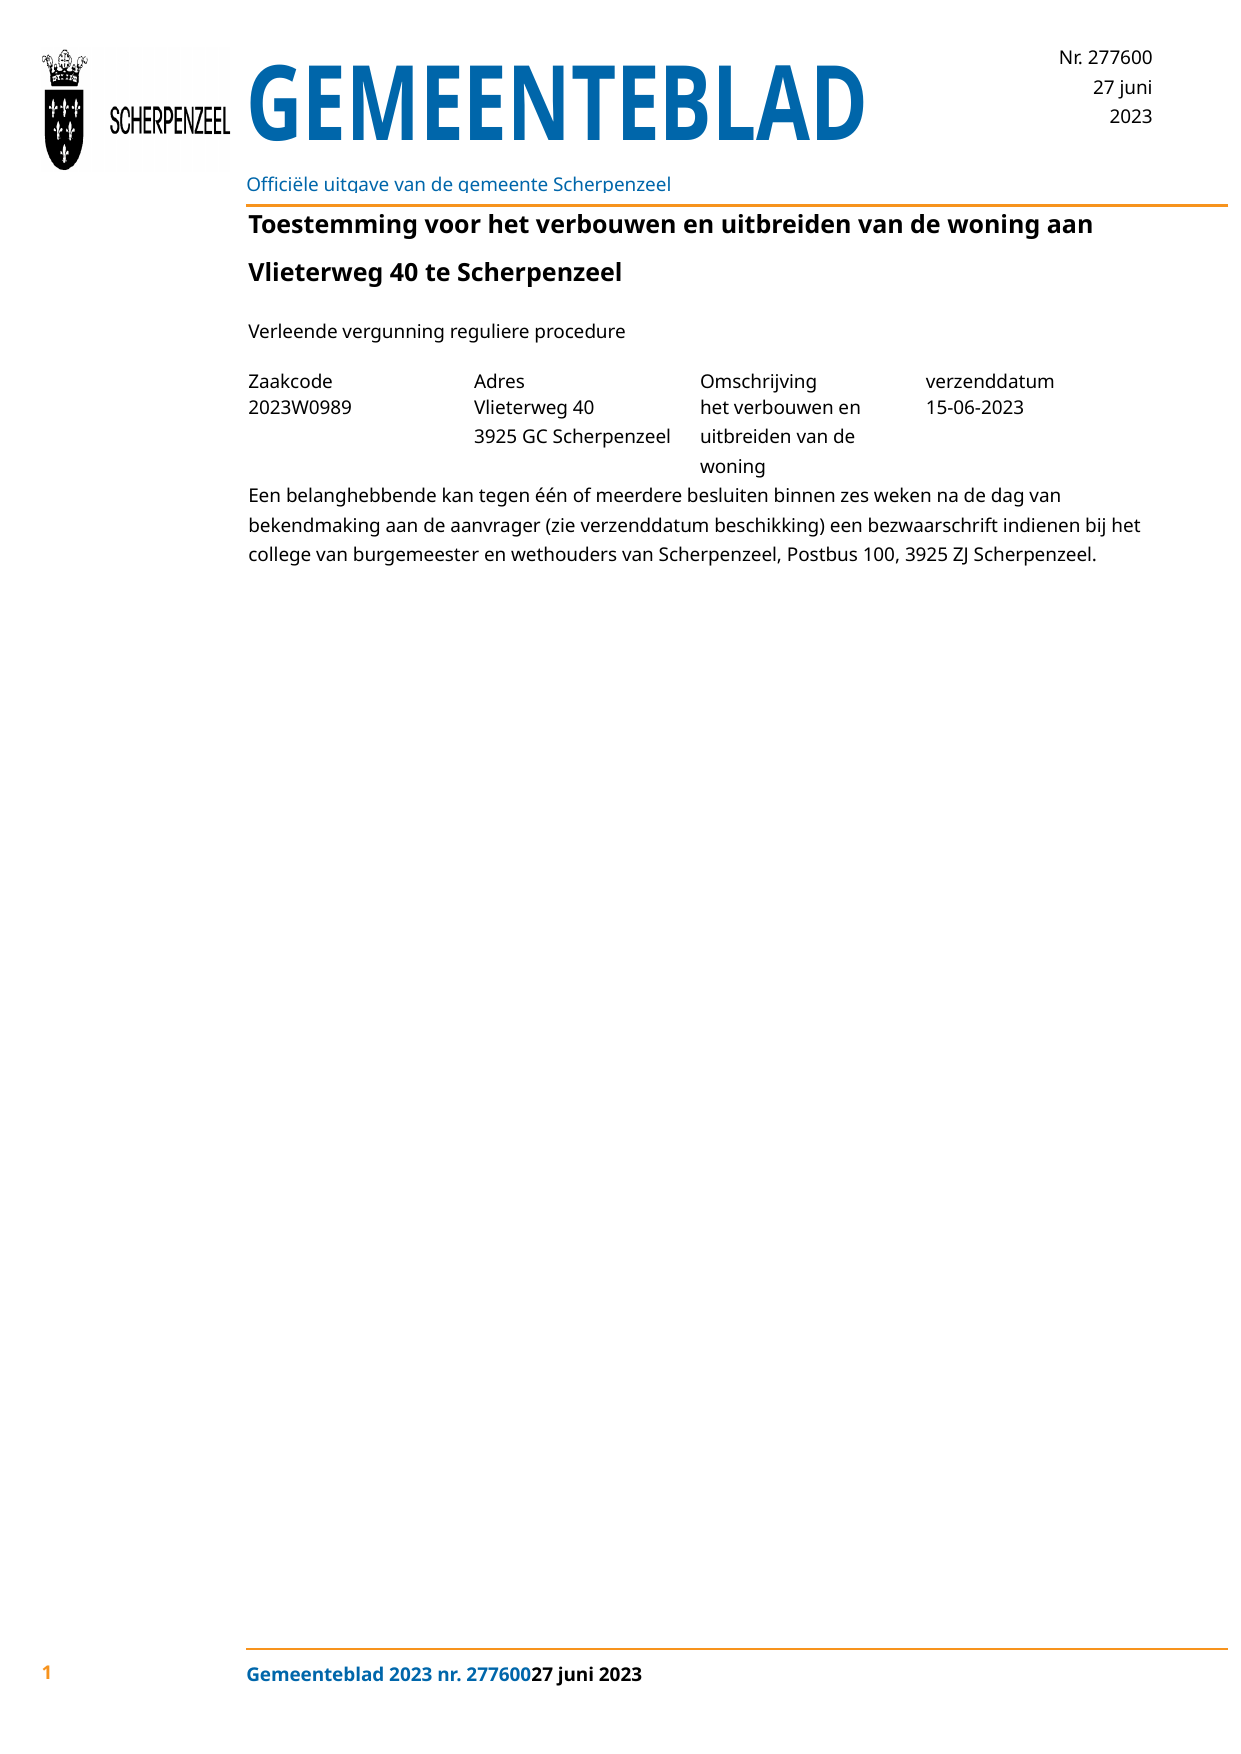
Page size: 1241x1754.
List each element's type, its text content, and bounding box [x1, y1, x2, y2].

table_cell 2023W0989 [248, 394, 474, 479]
table_cell het verbouwen en uitbreiden van de woning [700, 394, 926, 479]
table_header verzenddatum [926, 369, 1152, 394]
picture [41, 47, 231, 172]
text Toestemming voor het verbouwen en uitbreiden van de woning aan Vlieterweg 40 te Scherpenzeel [248, 207, 1152, 288]
table_header Omschrijving [700, 369, 926, 394]
text Verleende vergunning reguliere procedure [248, 318, 1152, 344]
table_cell Vlieterweg 40 3925 GC Scherpenzeel [474, 394, 700, 479]
table_cell 15-06-2023 [926, 394, 1152, 479]
table_header Zaakcode [248, 369, 474, 394]
table_header Adres [474, 369, 700, 394]
text Een belanghebbende kan tegen één of meerdere besluiten binnen zes weken na de dag van bekendmaking aan de aanvrager (zie verzenddatum beschikking) een bezwaarschrift indienen bij het college van burgemeester en wethouders van Scherpenzeel, Postbus 100, 3925 ZJ Scherpenzeel. [248, 482, 1152, 567]
